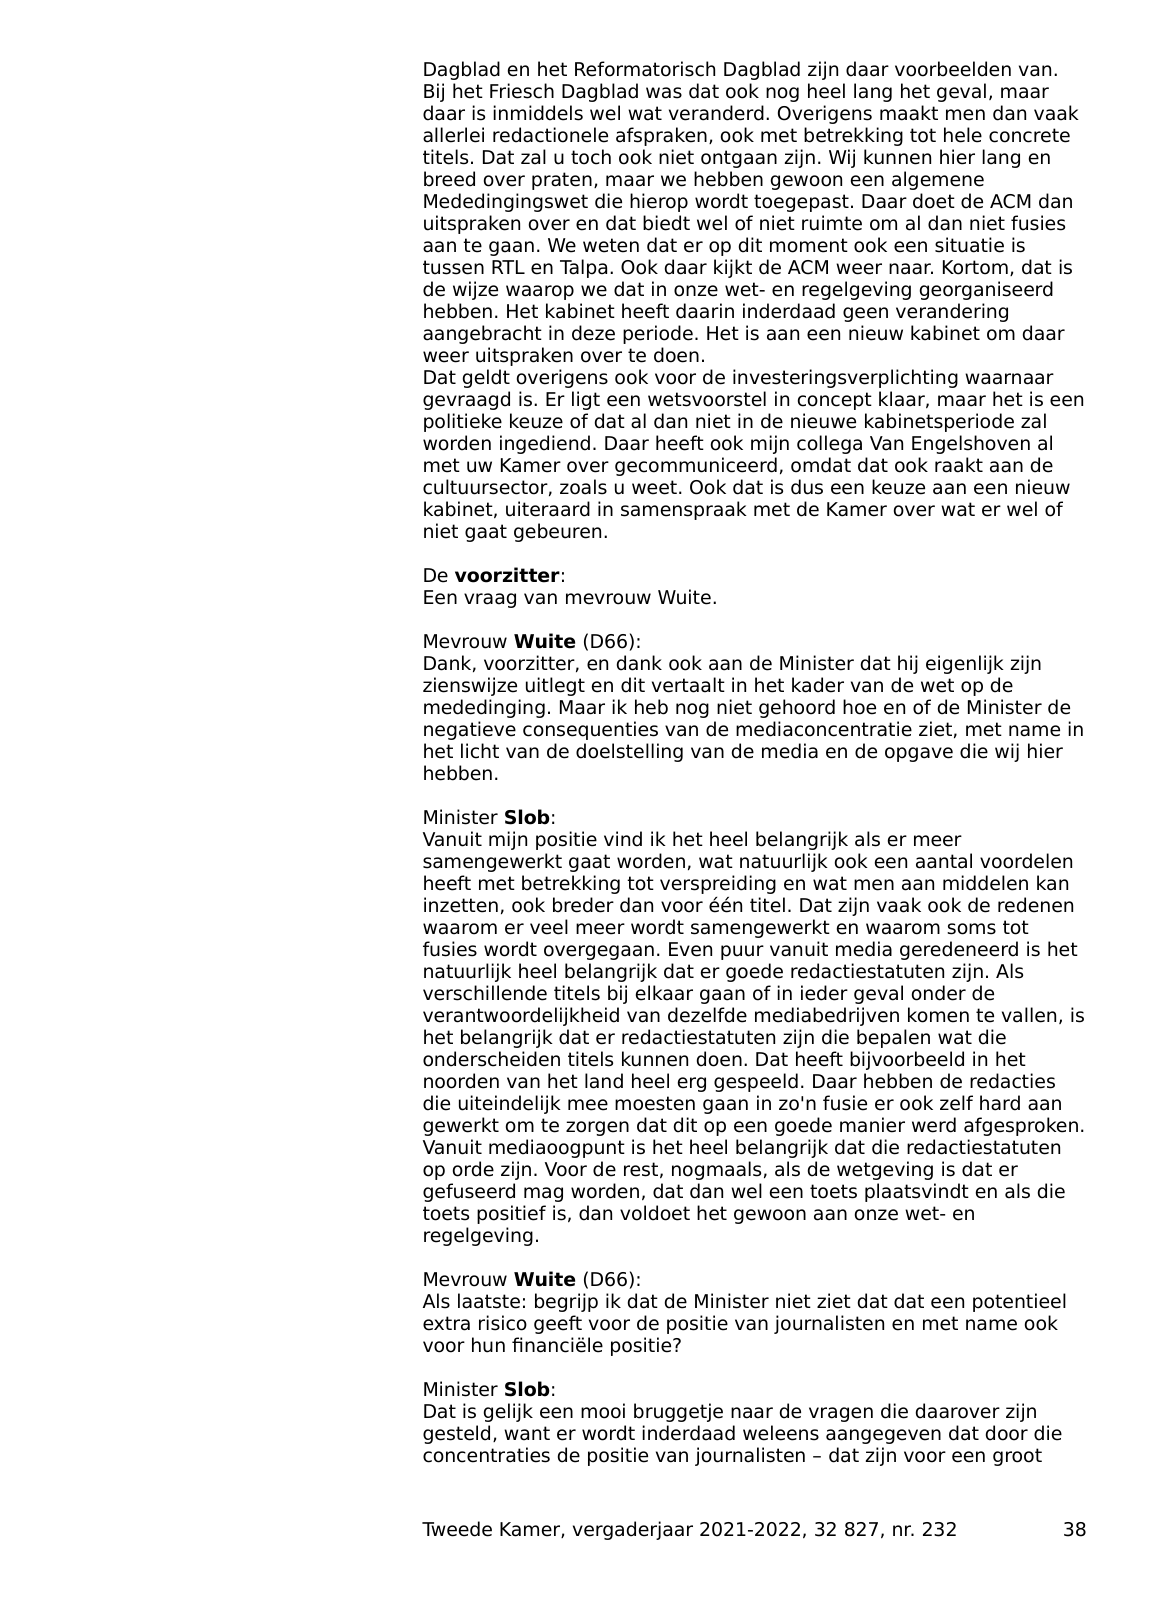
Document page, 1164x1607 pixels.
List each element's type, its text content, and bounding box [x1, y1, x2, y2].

text Mevrouw Wuite (D66): [422, 1269, 1087, 1291]
text Een vraag van mevrouw Wuite. [422, 587, 1087, 609]
text Vanuit mijn positie vind ik het heel belangrijk als er meer samengewerkt gaat worden, wat natuurlijk ook een aantal voordelen heeft met betrekking tot verspreiding en wat men aan middelen kan inzetten, ook breder dan voor één titel. Dat zijn vaak ook de redenen waarom er veel meer wordt samengewerkt en waarom soms tot fusies wordt overgegaan. Even puur vanuit media geredeneerd is het natuurlijk heel belangrijk dat er goede redactiestatuten zijn. Als verschillende titels bij elkaar gaan of in ieder geval onder de verantwoordelijkheid van dezelfde mediabedrijven komen te vallen, is het belangrijk dat er redactiestatuten zijn die bepalen wat die onderscheiden titels kunnen doen. Dat heeft bijvoorbeeld in het noorden van het land heel erg gespeeld. Daar hebben de redacties die uiteindelijk mee moesten gaan in zo'n fusie er ook zelf hard aan gewerkt om te zorgen dat dit op een goede manier werd afgesproken. Vanuit mediaoogpunt is het heel belangrijk dat die redactiestatuten op orde zijn. Voor de rest, nogmaals, als de wetgeving is dat er gefuseerd mag worden, dat dan wel een toets plaatsvindt en als die toets positief is, dan voldoet het gewoon aan onze wet- en regelgeving. [422, 829, 1087, 1247]
text Mevrouw Wuite (D66): [422, 631, 1087, 653]
text Dat is gelijk een mooi bruggetje naar de vragen die daarover zijn gesteld, want er wordt inderdaad weleens aangegeven dat door die concentraties de positie van journalisten – dat zijn voor een groot [422, 1401, 1087, 1467]
text Dank, voorzitter, en dank ook aan de Minister dat hij eigenlijk zijn zienswijze uitlegt en dit vertaalt in het kader van de wet op de mededinging. Maar ik heb nog niet gehoord hoe en of de Minister de negatieve consequenties van de mediaconcentratie ziet, met name in het licht van de doelstelling van de media en de opgave die wij hier hebben. [422, 653, 1087, 785]
text Dat geldt overigens ook voor de investeringsverplichting waarnaar gevraagd is. Er ligt een wetsvoorstel in concept klaar, maar het is een politieke keuze of dat al dan niet in de nieuwe kabinetsperiode zal worden ingediend. Daar heeft ook mijn collega Van Engelshoven al met uw Kamer over gecommuniceerd, omdat dat ook raakt aan de cultuursector, zoals u weet. Ook dat is dus een keuze aan een nieuw kabinet, uiteraard in samenspraak met de Kamer over wat er wel of niet gaat gebeuren. [422, 367, 1087, 543]
text De voorzitter: [422, 565, 1087, 587]
text Als laatste: begrijp ik dat de Minister niet ziet dat dat een potentieel extra risico geeft voor de positie van journalisten en met name ook voor hun financiële positie? [422, 1291, 1087, 1357]
text Dagblad en het Reformatorisch Dagblad zijn daar voorbeelden van. Bij het Friesch Dagblad was dat ook nog heel lang het geval, maar daar is inmiddels wel wat veranderd. Overigens maakt men dan vaak allerlei redactionele afspraken, ook met betrekking tot hele concrete titels. Dat zal u toch ook niet ontgaan zijn. Wij kunnen hier lang en breed over praten, maar we hebben gewoon een algemene Mededingingswet die hierop wordt toegepast. Daar doet de ACM dan uitspraken over en dat biedt wel of niet ruimte om al dan niet fusies aan te gaan. We weten dat er op dit moment ook een situatie is tussen RTL en Talpa. Ook daar kijkt de ACM weer naar. Kortom, dat is de wijze waarop we dat in onze wet- en regelgeving georganiseerd hebben. Het kabinet heeft daarin inderdaad geen verandering aangebracht in deze periode. Het is aan een nieuw kabinet om daar weer uitspraken over te doen. [422, 59, 1087, 367]
text Minister Slob: [422, 807, 1087, 829]
text Minister Slob: [422, 1379, 1087, 1401]
